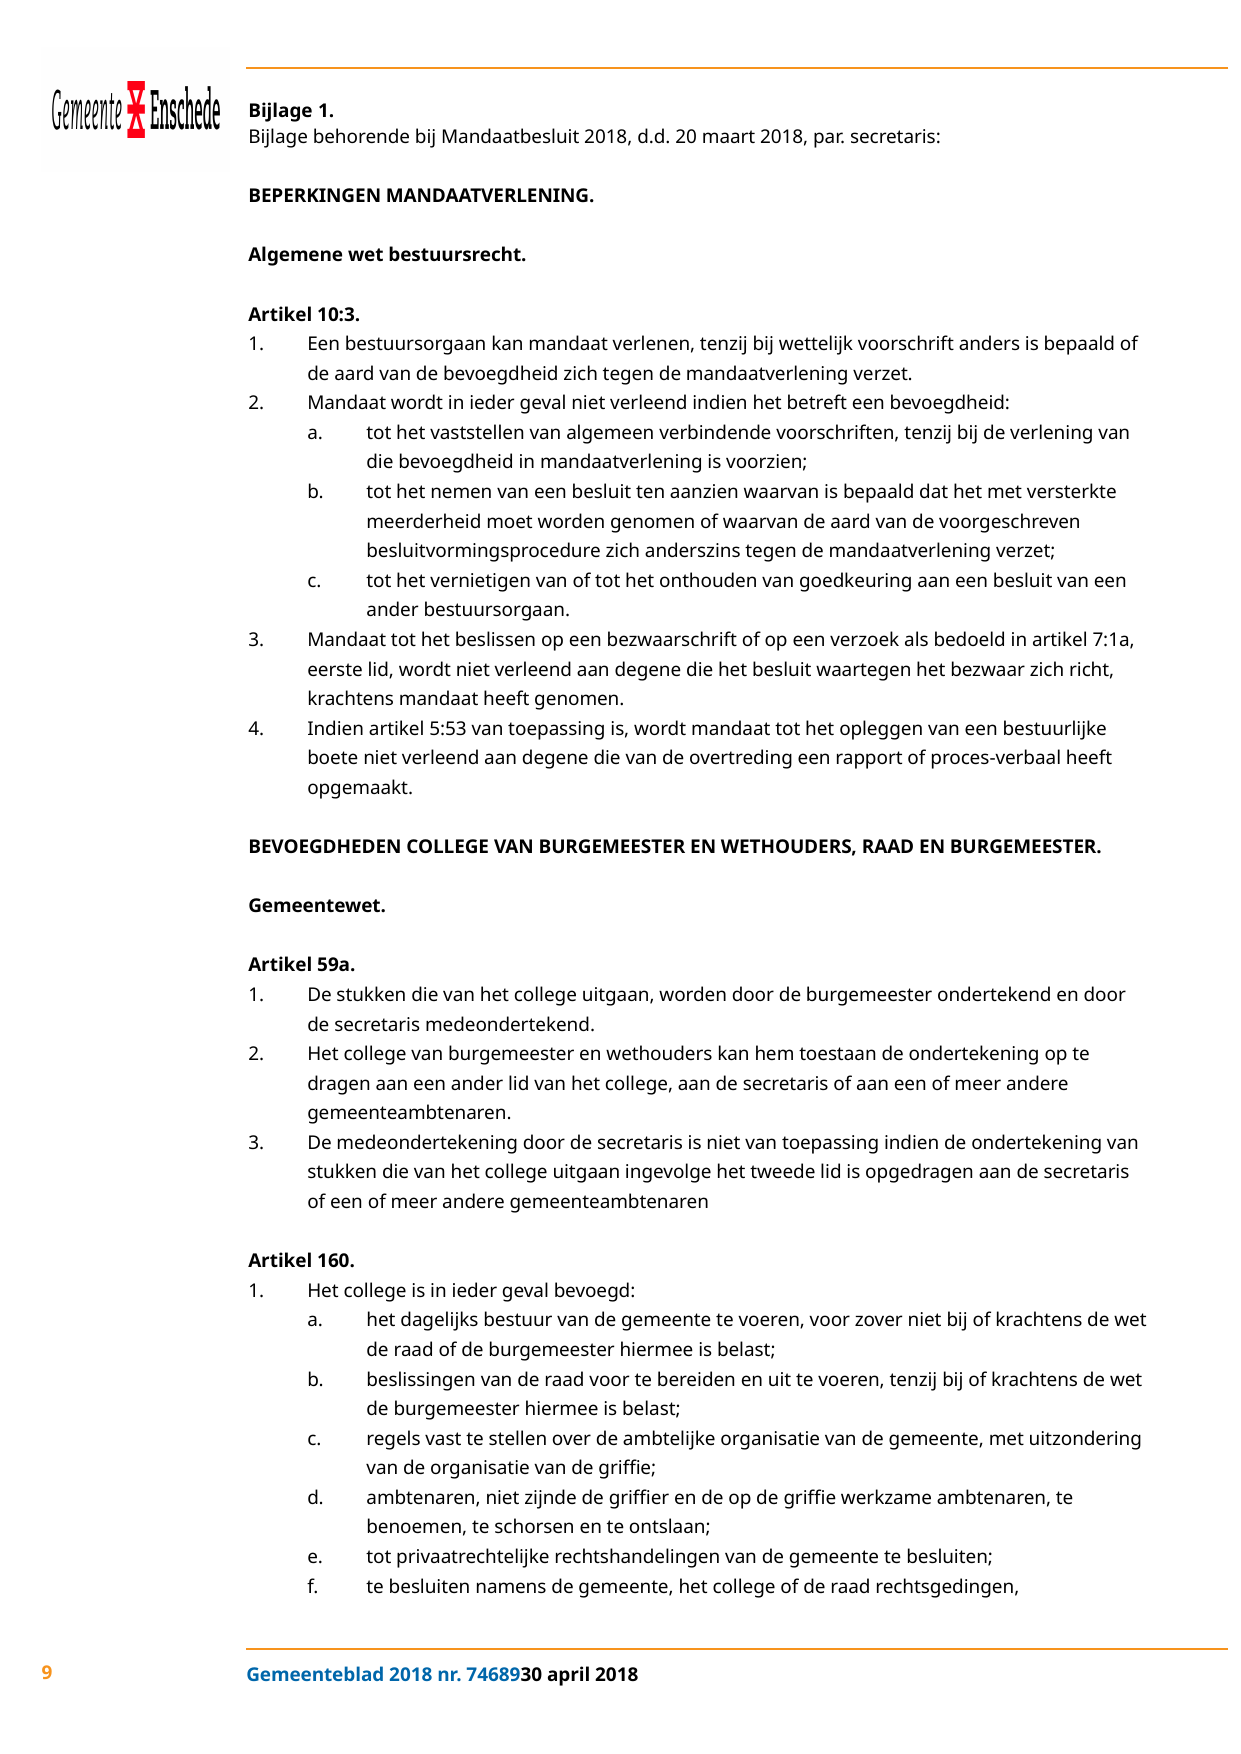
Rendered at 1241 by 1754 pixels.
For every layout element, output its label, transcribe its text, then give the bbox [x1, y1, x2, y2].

list tot privaatrechtelijke rechtshandelingen van de gemeente te besluiten; [307, 1543, 1152, 1569]
text Bijlage 1. [248, 95, 1152, 123]
list Mandaat tot het beslissen op een bezwaarschrift of op een verzoek als bedoeld in artikel 7:1a, eerste lid, wordt niet verleend aan degene die het besluit waartegen het bezwaar zich richt, krachtens mandaat heeft genomen. [248, 626, 1152, 711]
text Artikel 10:3. [248, 301, 1152, 327]
list het dagelijks bestuur van de gemeente te voeren, voor zover niet bij of krachtens de wet de raad of de burgemeester hiermee is belast; [307, 1307, 1152, 1362]
text Artikel 59a. [248, 952, 1152, 977]
list regels vast te stellen over de ambtelijke organisatie van de gemeente, met uitzondering van de organisatie van de griffie; [307, 1425, 1152, 1480]
list tot het vaststellen van algemeen verbindende voorschriften, tenzij bij de verlening van die bevoegdheid in mandaatverlening is voorzien; [307, 419, 1152, 474]
text Algemene wet bestuursrecht. [248, 242, 1152, 267]
text Bijlage behorende bij Mandaatbesluit 2018, d.d. 20 maart 2018, par. secretaris: [248, 123, 1152, 149]
list tot het nemen van een besluit ten aanzien waarvan is bepaald dat het met versterkte meerderheid moet worden genomen of waarvan de aard van de voorgeschreven besluitvormingsprocedure zich anderszins tegen de mandaatverlening verzet; [307, 478, 1152, 563]
list tot het vernietigen van of tot het onthouden van goedkeuring aan een besluit van een ander bestuursorgaan. [307, 567, 1152, 622]
list Een bestuursorgaan kan mandaat verlenen, tenzij bij wettelijk voorschrift anders is bepaald of de aard van de bevoegdheid zich tegen de mandaatverlening verzet. [248, 330, 1152, 386]
list De stukken die van het college uitgaan, worden door de burgemeester ondertekend en door de secretaris medeondertekend. [248, 981, 1152, 1037]
list De medeondertekening door de secretaris is niet van toepassing indien de ondertekening van stukken die van het college uitgaan ingevolge het tweede lid is opgedragen aan de secretaris of een of meer andere gemeenteambtenaren [248, 1129, 1152, 1214]
list beslissingen van de raad voor te bereiden en uit te voeren, tenzij bij of krachtens de wet de burgemeester hiermee is belast; [307, 1366, 1152, 1421]
text Artikel 160. [248, 1247, 1152, 1273]
list te besluiten namens de gemeente, het college of de raad rechtsgedingen, [307, 1573, 1152, 1599]
list Mandaat wordt in ieder geval niet verleend indien het betreft een bevoegdheid: [248, 389, 1152, 415]
text BEPERKINGEN MANDAATVERLENING. [248, 182, 1152, 208]
text BEVOEGDHEDEN COLLEGE VAN BURGEMEESTER EN WETHOUDERS, RAAD EN BURGEMEESTER. [248, 833, 1152, 859]
list Indien artikel 5:53 van toepassing is, wordt mandaat tot het opleggen van een bestuurlijke boete niet verleend aan degene die van de overtreding een rapport of proces-verbaal heeft opgemaakt. [248, 715, 1152, 800]
picture [41, 47, 231, 172]
text Gemeentewet. [248, 892, 1152, 918]
list Het college is in ieder geval bevoegd: [248, 1277, 1152, 1303]
list Het college van burgemeester en wethouders kan hem toestaan de ondertekening op te dragen aan een ander lid van het college, aan de secretaris of aan een of meer andere gemeenteambtenaren. [248, 1040, 1152, 1125]
list ambtenaren, niet zijnde de griffier en de op de griffie werkzame ambtenaren, te benoemen, te schorsen en te ontslaan; [307, 1484, 1152, 1539]
